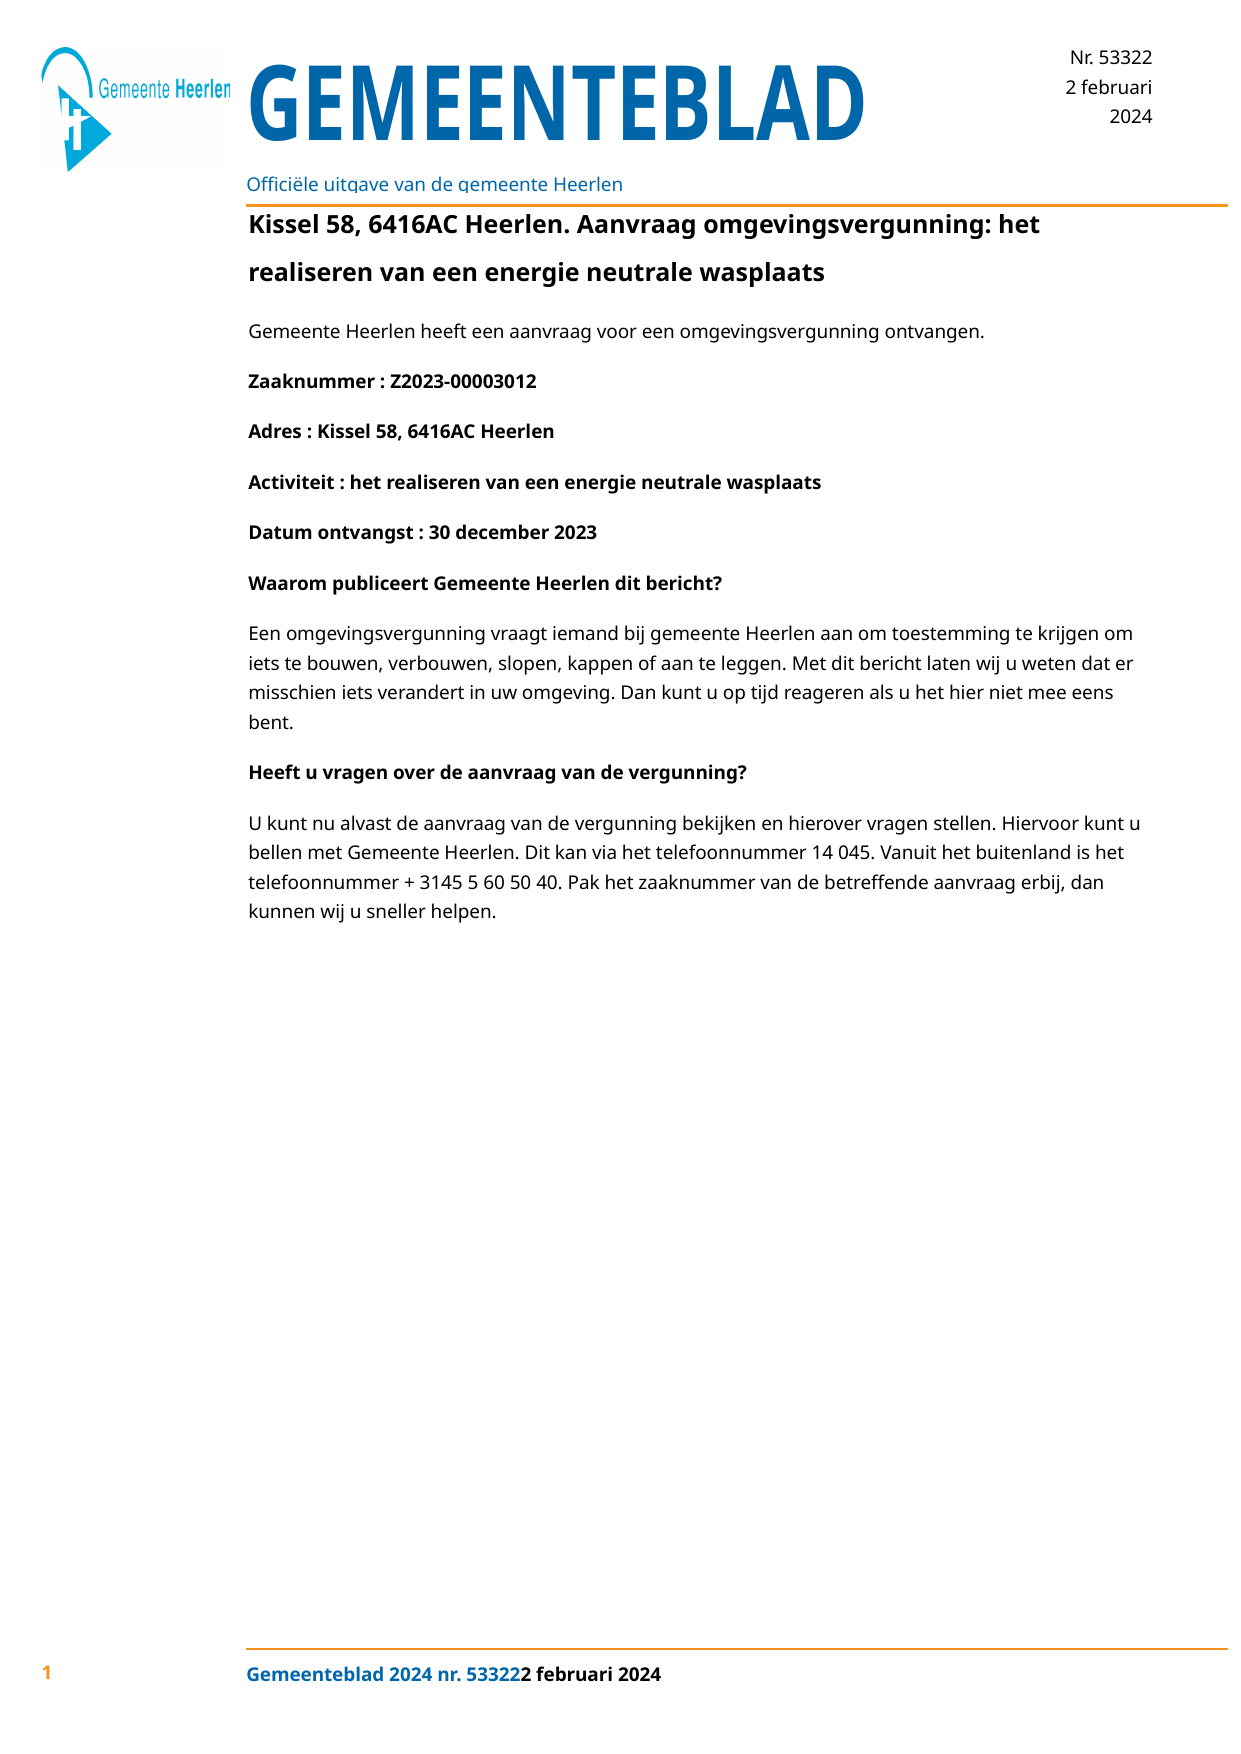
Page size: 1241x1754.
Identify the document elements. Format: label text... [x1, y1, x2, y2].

text Gemeente Heerlen heeft een aanvraag voor een omgevingsvergunning ontvangen. [248, 318, 1152, 344]
text Activiteit : het realiseren van een energie neutrale wasplaats [248, 469, 1152, 495]
picture [41, 47, 231, 172]
text Heeft u vragen over de aanvraag van de vergunning? [248, 759, 1152, 785]
text Datum ontvangst : 30 december 2023 [248, 519, 1152, 545]
picture [41, 47, 59, 70]
text Waarom publiceert Gemeente Heerlen dit bericht? [248, 570, 1152, 596]
text U kunt nu alvast de aanvraag van de vergunning bekijken en hierover vragen stellen. Hiervoor kunt u bellen met Gemeente Heerlen. Dit kan via het telefoonnummer 14 045. Vanuit het buitenland is het telefoonnummer + 3145 5 60 50 40. Pak het zaaknummer van de betreffende aanvraag erbij, dan kunnen wij u sneller helpen. [248, 810, 1152, 924]
text Kissel 58, 6416AC Heerlen. Aanvraag omgevingsvergunning: het realiseren van een energie neutrale wasplaats [248, 207, 1152, 288]
text Adres : Kissel 58, 6416AC Heerlen [248, 419, 1152, 444]
text Zaaknummer : Z2023-00003012 [248, 368, 1152, 394]
text Een omgevingsvergunning vraagt iemand bij gemeente Heerlen aan om toestemming te krijgen om iets te bouwen, verbouwen, slopen, kappen of aan te leggen. Met dit bericht laten wij u weten dat er misschien iets verandert in uw omgeving. Dan kunt u op tijd reageren als u het hier niet mee eens bent. [248, 620, 1152, 735]
